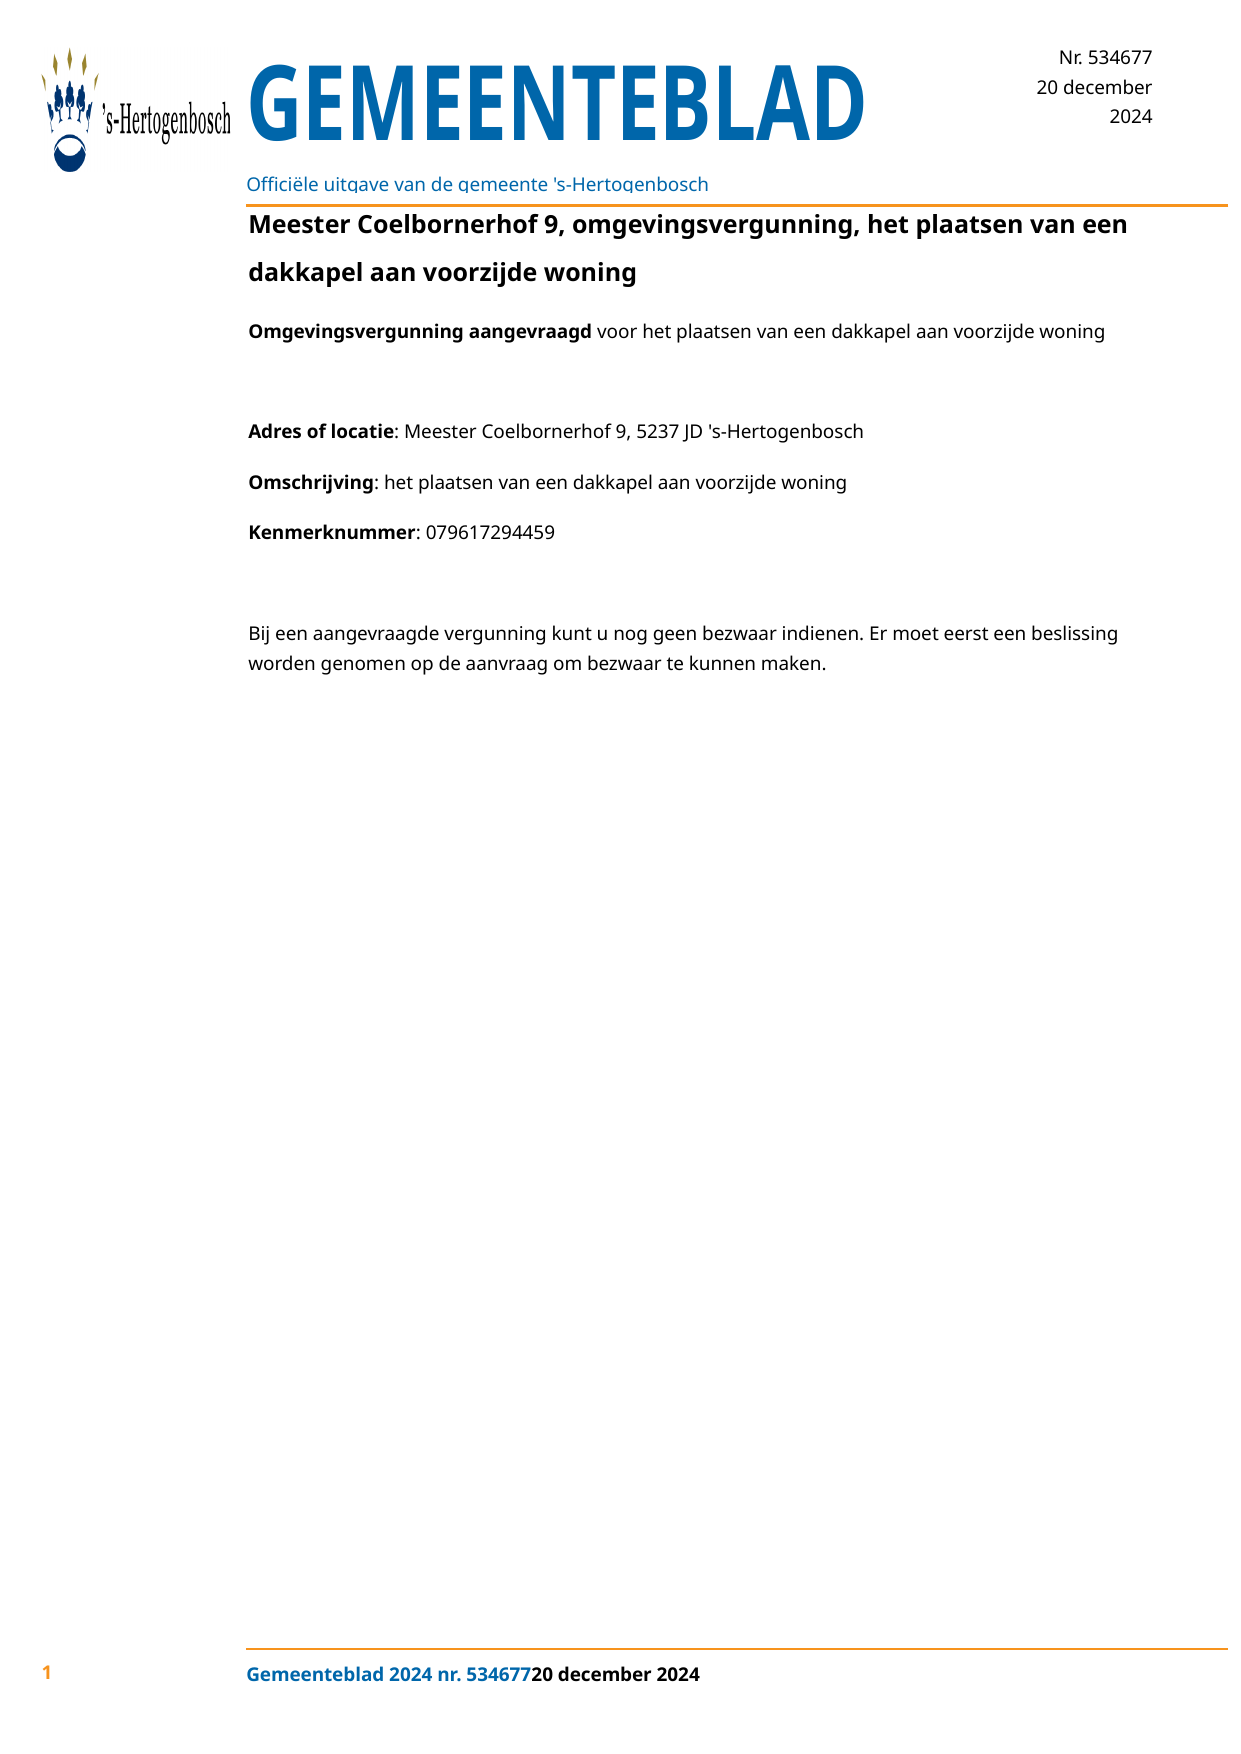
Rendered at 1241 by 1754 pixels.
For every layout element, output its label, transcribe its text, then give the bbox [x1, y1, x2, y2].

text Bij een aangevraagde vergunning kunt u nog geen bezwaar indienen. Er moet eerst een beslissing worden genomen op de aanvraag om bezwaar te kunnen maken. [248, 620, 1152, 676]
picture [41, 47, 231, 172]
text Adres of locatie: Meester Coelbornerhof 9, 5237 JD 's-Hertogenbosch [248, 419, 1152, 444]
text Kenmerknummer: 079617294459 [248, 519, 1152, 545]
text Omschrijving: het plaatsen van een dakkapel aan voorzijde woning [248, 469, 1152, 495]
text Omgevingsvergunning aangevraagd voor het plaatsen van een dakkapel aan voorzijde woning [248, 318, 1152, 344]
text Meester Coelbornerhof 9, omgevingsvergunning, het plaatsen van een dakkapel aan voorzijde woning [248, 207, 1152, 288]
